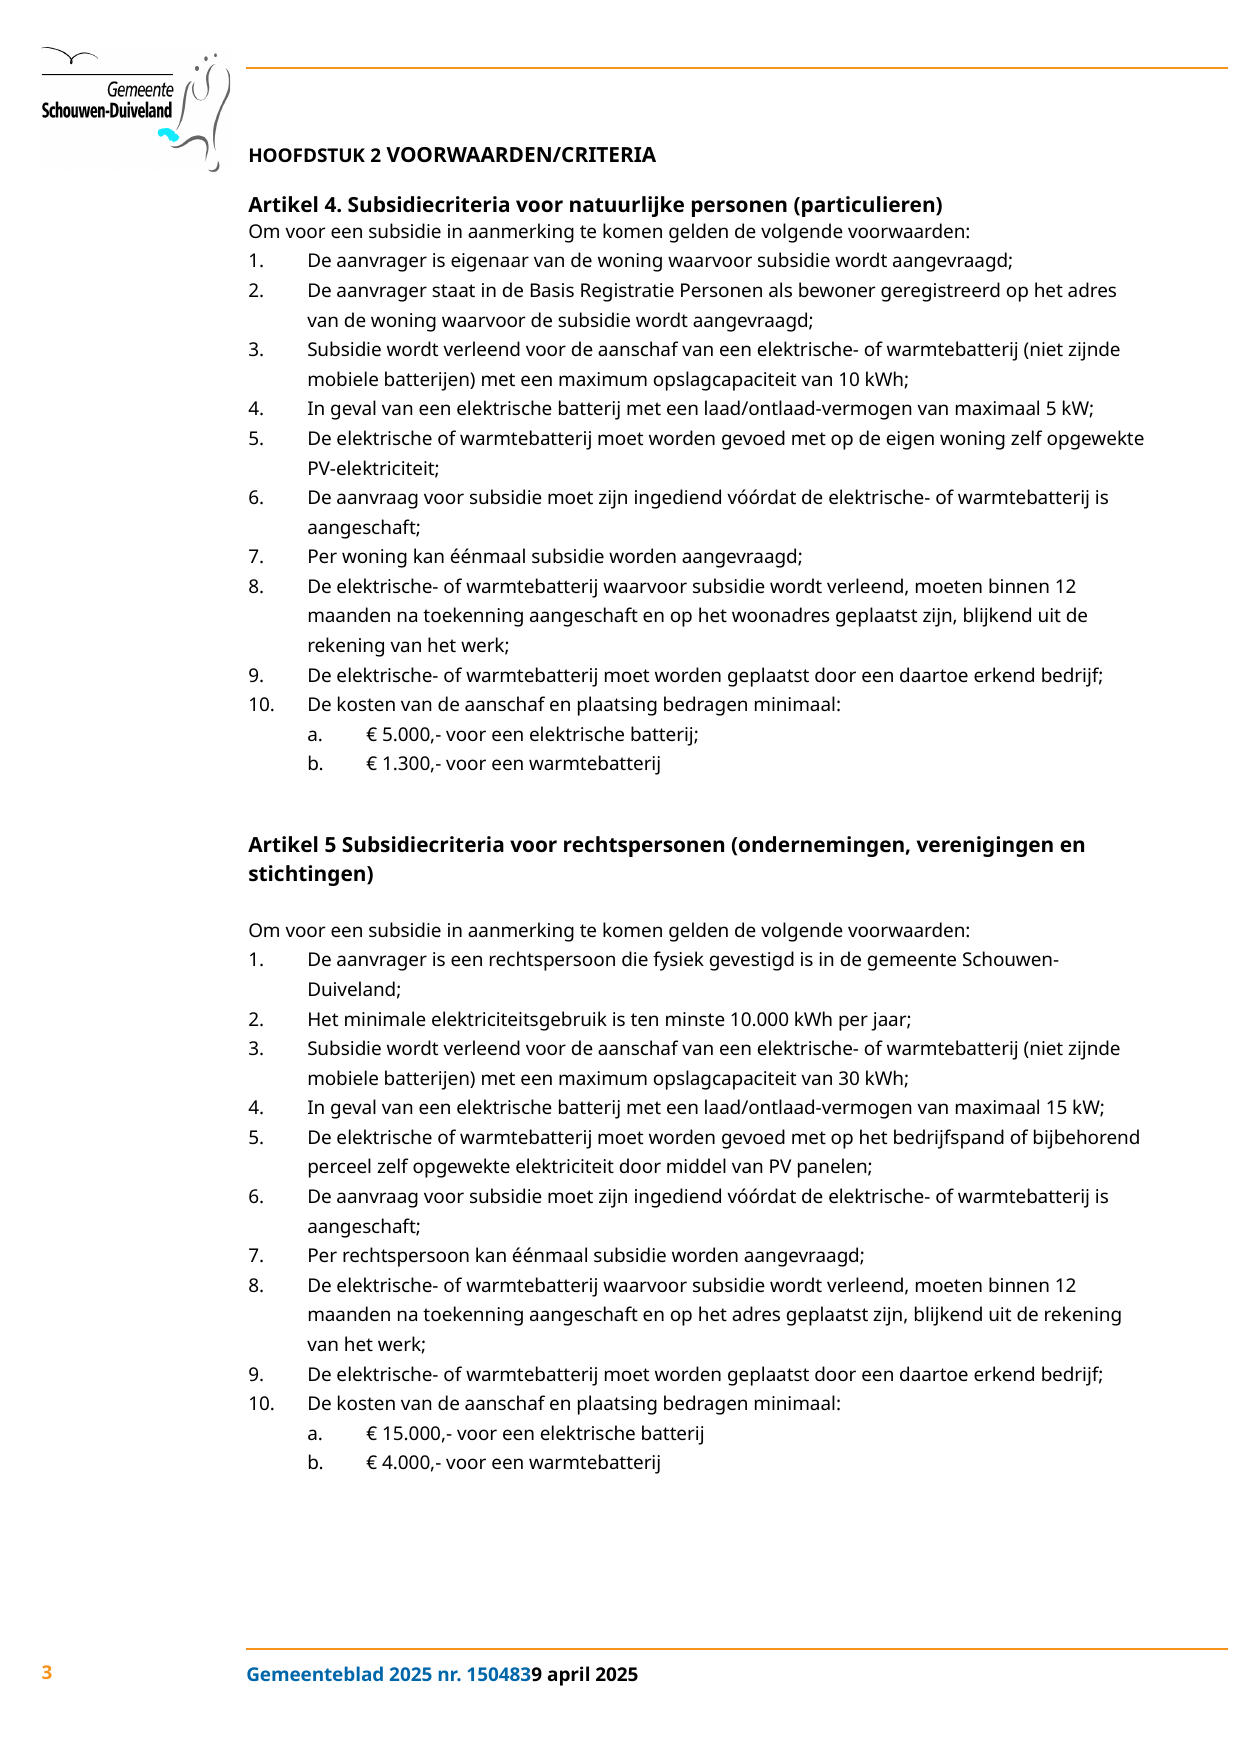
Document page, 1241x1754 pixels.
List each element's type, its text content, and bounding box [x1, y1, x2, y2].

picture [41, 47, 231, 172]
list De aanvraag voor subsidie moet zijn ingediend vóórdat de elektrische- of warmtebatterij is aangeschaft; [248, 1183, 1152, 1239]
list De aanvraag voor subsidie moet zijn ingediend vóórdat de elektrische- of warmtebatterij is aangeschaft; [248, 484, 1152, 540]
list De kosten van de aanschaf en plaatsing bedragen minimaal: [248, 1390, 1152, 1416]
list Per woning kan éénmaal subsidie worden aangevraagd; [248, 543, 1152, 569]
list De elektrische- of warmtebatterij moet worden geplaatst door een daartoe erkend bedrijf; [248, 1361, 1152, 1387]
text Artikel 4. Subsidiecriteria voor natuurlijke personen (particulieren) [248, 190, 1152, 218]
list € 5.000,- voor een elektrische batterij; [307, 721, 1152, 747]
list Subsidie wordt verleend voor de aanschaf van een elektrische- of warmtebatterij (niet zijnde mobiele batterijen) met een maximum opslagcapaciteit van 30 kWh; [248, 1035, 1152, 1091]
text Om voor een subsidie in aanmerking te komen gelden de volgende voorwaarden: [248, 218, 1152, 244]
list De elektrische of warmtebatterij moet worden gevoed met op het bedrijfspand of bijbehorend perceel zelf opgewekte elektriciteit door middel van PV panelen; [248, 1124, 1152, 1179]
list € 4.000,- voor een warmtebatterij [307, 1449, 1152, 1475]
list De elektrische- of warmtebatterij waarvoor subsidie wordt verleend, moeten binnen 12 maanden na toekenning aangeschaft en op het adres geplaatst zijn, blijkend uit de rekening van het werk; [248, 1272, 1152, 1357]
list € 15.000,- voor een elektrische batterij [307, 1420, 1152, 1446]
list De elektrische of warmtebatterij moet worden gevoed met op de eigen woning zelf opgewekte PV-elektriciteit; [248, 425, 1152, 481]
list De kosten van de aanschaf en plaatsing bedragen minimaal: [248, 691, 1152, 717]
list De aanvrager is eigenaar van de woning waarvoor subsidie wordt aangevraagd; [248, 248, 1152, 273]
list Subsidie wordt verleend voor de aanschaf van een elektrische- of warmtebatterij (niet zijnde mobiele batterijen) met een maximum opslagcapaciteit van 10 kWh; [248, 336, 1152, 392]
text HOOFDSTUK 2 VOORWAARDEN/CRITERIA [248, 140, 1152, 169]
list De elektrische- of warmtebatterij moet worden geplaatst door een daartoe erkend bedrijf; [248, 662, 1152, 688]
list Het minimale elektriciteitsgebruik is ten minste 10.000 kWh per jaar; [248, 1006, 1152, 1032]
list Per rechtspersoon kan éénmaal subsidie worden aangevraagd; [248, 1242, 1152, 1268]
list De elektrische- of warmtebatterij waarvoor subsidie wordt verleend, moeten binnen 12 maanden na toekenning aangeschaft en op het woonadres geplaatst zijn, blijkend uit de rekening van het werk; [248, 573, 1152, 658]
list In geval van een elektrische batterij met een laad/ontlaad-vermogen van maximaal 15 kW; [248, 1094, 1152, 1120]
list De aanvrager staat in de Basis Registratie Personen als bewoner geregistreerd op het adres van de woning waarvoor de subsidie wordt aangevraagd; [248, 277, 1152, 333]
text Om voor een subsidie in aanmerking te komen gelden de volgende voorwaarden: [248, 917, 1152, 943]
list De aanvrager is een rechtspersoon die fysiek gevestigd is in de gemeente Schouwen-Duiveland; [248, 947, 1152, 1002]
list € 1.300,- voor een warmtebatterij [307, 751, 1152, 776]
text Artikel 5 Subsidiecriteria voor rechtspersonen (ondernemingen, verenigingen en stichtingen) [248, 831, 1152, 887]
list In geval van een elektrische batterij met een laad/ontlaad-vermogen van maximaal 5 kW; [248, 396, 1152, 421]
